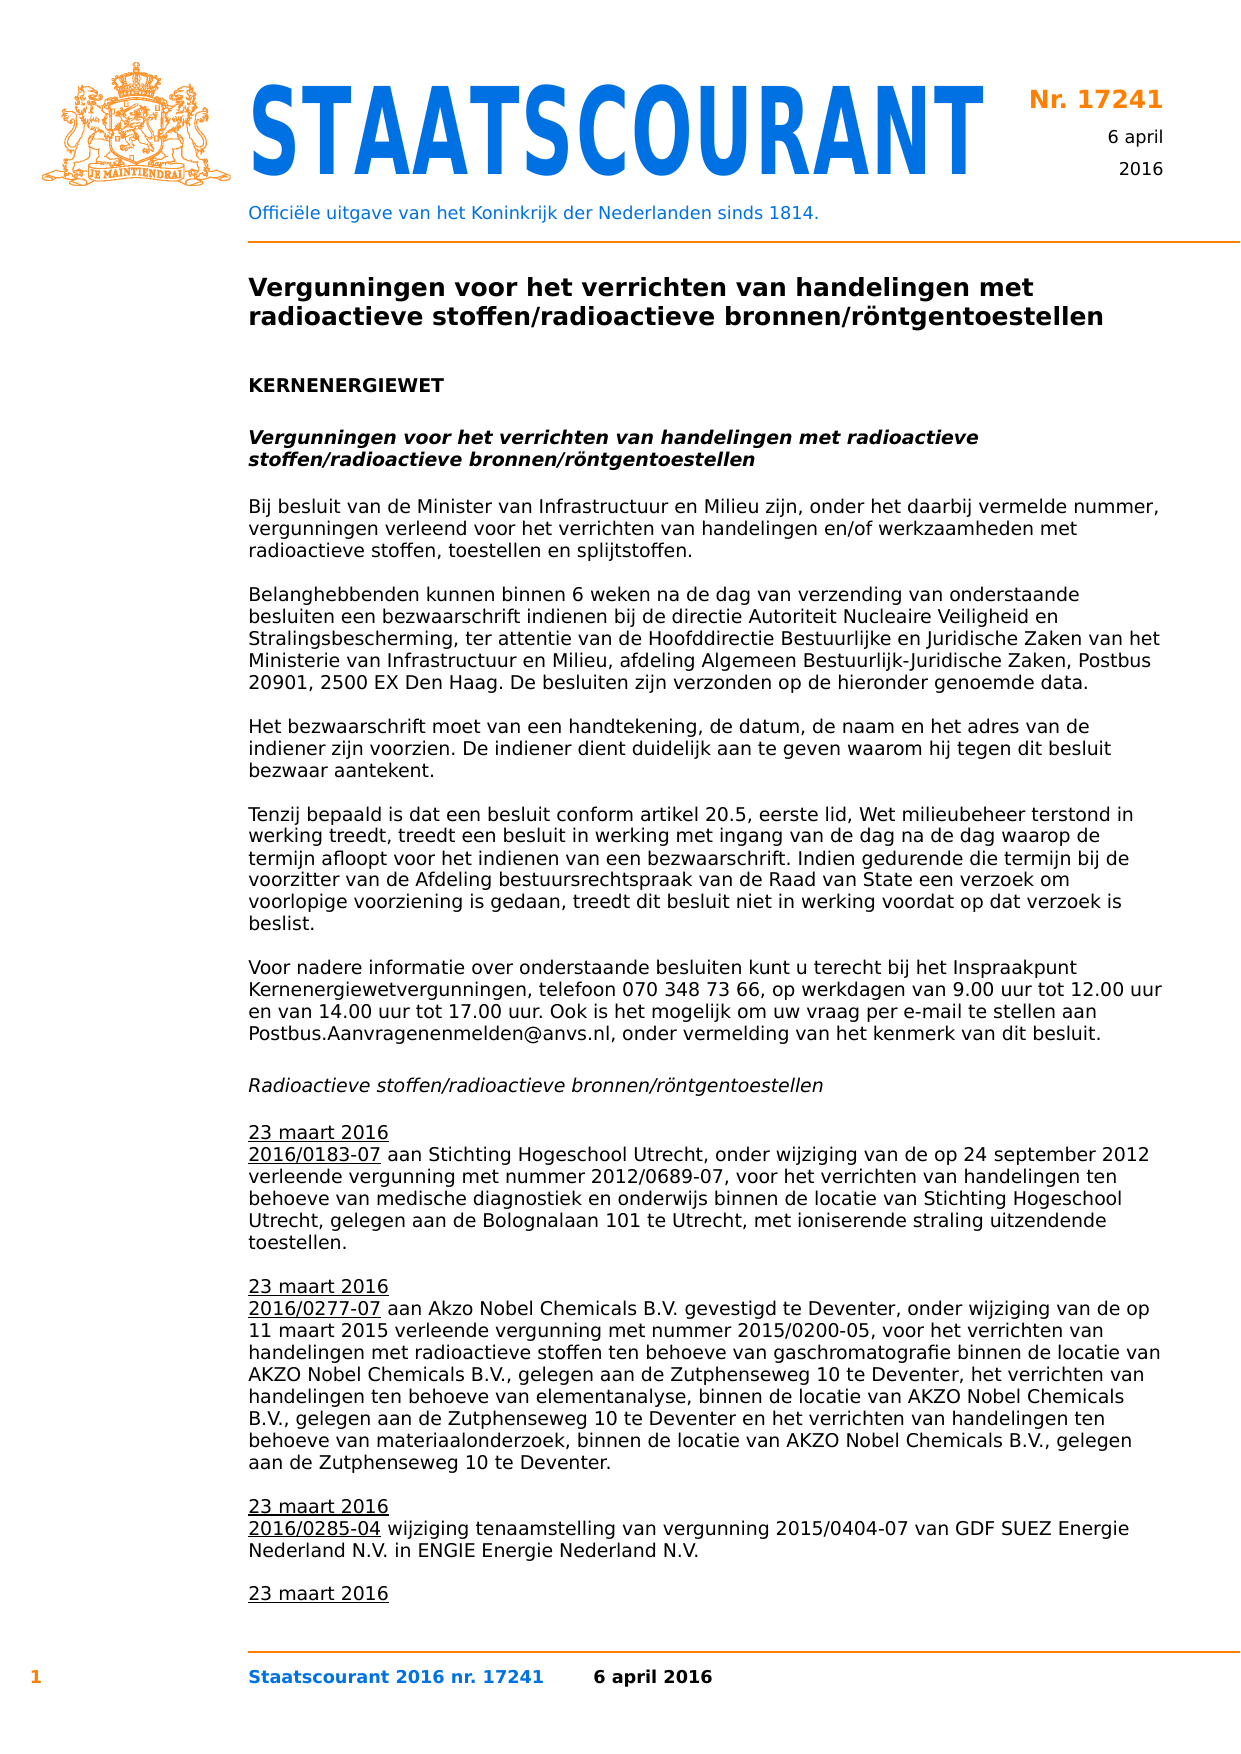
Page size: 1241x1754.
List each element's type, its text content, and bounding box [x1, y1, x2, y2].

subtitle KERNENERGIEWET [248, 375, 1163, 397]
text Belanghebbenden kunnen binnen 6 weken na de dag van verzending van onderstaande besluiten een bezwaarschrift indienen bij de directie Autoriteit Nucleaire Veiligheid en Stralingsbescherming, ter attentie van de Hoofddirectie Bestuurlijke en Juridische Zaken van het Ministerie van Infrastructuur en Milieu, afdeling Algemeen Bestuurlijk-Juridische Zaken, Postbus 20901, 2500 EX Den Haag. De besluiten zijn verzonden op de hieronder genoemde data. [248, 584, 1163, 694]
subtitle Vergunningen voor het verrichten van handelingen met radioactieve stoffen/radioactieve bronnen/röntgentoestellen [248, 273, 1163, 331]
text 2016/0285-04 wijziging tenaamstelling van vergunning 2015/0404-07 van GDF SUEZ Energie Nederland N.V. in ENGIE Energie Nederland N.V. [248, 1517, 1163, 1561]
text 23 maart 2016 [248, 1496, 1163, 1517]
table_header [25, 62, 248, 241]
text Het bezwaarschrift moet van een handtekening, de datum, de naam en het adres van de indiener zijn voorzien. De indiener dient duidelijk aan te geven waarom hij tegen dit besluit bezwaar aantekent. [248, 716, 1163, 782]
text 23 maart 2016 [248, 1122, 1163, 1144]
table_cell 2016 [998, 153, 1240, 203]
picture [41, 62, 231, 186]
text Bij besluit van de Minister van Infrastructuur en Milieu zijn, onder het daarbij vermelde nummer, vergunningen verleend voor het verrichten van handelingen en/of werkzaamheden met radioactieve stoffen, toestellen en splijtstoffen. [248, 496, 1163, 562]
subtitle Vergunningen voor het verrichten van handelingen met radioactieve stoffen/radioactieve bronnen/röntgentoestellen [248, 427, 1163, 471]
table_cell 6 april [998, 121, 1240, 153]
text 23 maart 2016 [248, 1276, 1163, 1298]
text Voor nadere informatie over onderstaande besluiten kunt u terecht bij het Inspraakpunt Kernenergiewetvergunningen, telefoon 070 348 73 66, op werkdagen van 9.00 uur tot 12.00 uur en van 14.00 uur tot 17.00 uur. Ook is het mogelijk om uw vraag per e-mail te stellen aan Postbus.Aanvragenenmelden@anvs.nl, onder vermelding van het kenmerk van dit besluit. [248, 957, 1163, 1045]
table_cell Officiële uitgave van het Koninkrijk der Nederlanden sinds 1814. [248, 203, 1240, 241]
subtitle Radioactieve stoffen/radioactieve bronnen/röntgentoestellen [248, 1075, 1163, 1097]
text 2016/0183-07 aan Stichting Hogeschool Utrecht, onder wijziging van de op 24 september 2012 verleende vergunning met nummer 2012/0689-07, voor het verrichten van handelingen ten behoeve van medische diagnostiek en onderwijs binnen de locatie van Stichting Hogeschool Utrecht, gelegen aan de Bolognalaan 101 te Utrecht, met ioniserende straling uitzendende toestellen. [248, 1144, 1163, 1254]
table_header Nr. 17241 [998, 62, 1240, 121]
table_header STAATSCOURANT [248, 62, 998, 203]
text Tenzij bepaald is dat een besluit conform artikel 20.5, eerste lid, Wet milieubeheer terstond in werking treedt, treedt een besluit in werking met ingang van de dag na de dag waarop de termijn afloopt voor het indienen van een bezwaarschrift. Indien gedurende die termijn bij de voorzitter van de Afdeling bestuursrechtspraak van de Raad van State een verzoek om voorlopige voorziening is gedaan, treedt dit besluit niet in werking voordat op dat verzoek is beslist. [248, 803, 1163, 935]
text 23 maart 2016 [248, 1583, 1163, 1605]
text 2016/0277-07 aan Akzo Nobel Chemicals B.V. gevestigd te Deventer, onder wijziging van de op 11 maart 2015 verleende vergunning met nummer 2015/0200-05, voor het verrichten van handelingen met radioactieve stoffen ten behoeve van gaschromatografie binnen de locatie van AKZO Nobel Chemicals B.V., gelegen aan de Zutphenseweg 10 te Deventer, het verrichten van handelingen ten behoeve van elementanalyse, binnen de locatie van AKZO Nobel Chemicals B.V., gelegen aan de Zutphenseweg 10 te Deventer en het verrichten van handelingen ten behoeve van materiaalonderzoek, binnen de locatie van AKZO Nobel Chemicals B.V., gelegen aan de Zutphenseweg 10 te Deventer. [248, 1298, 1163, 1474]
